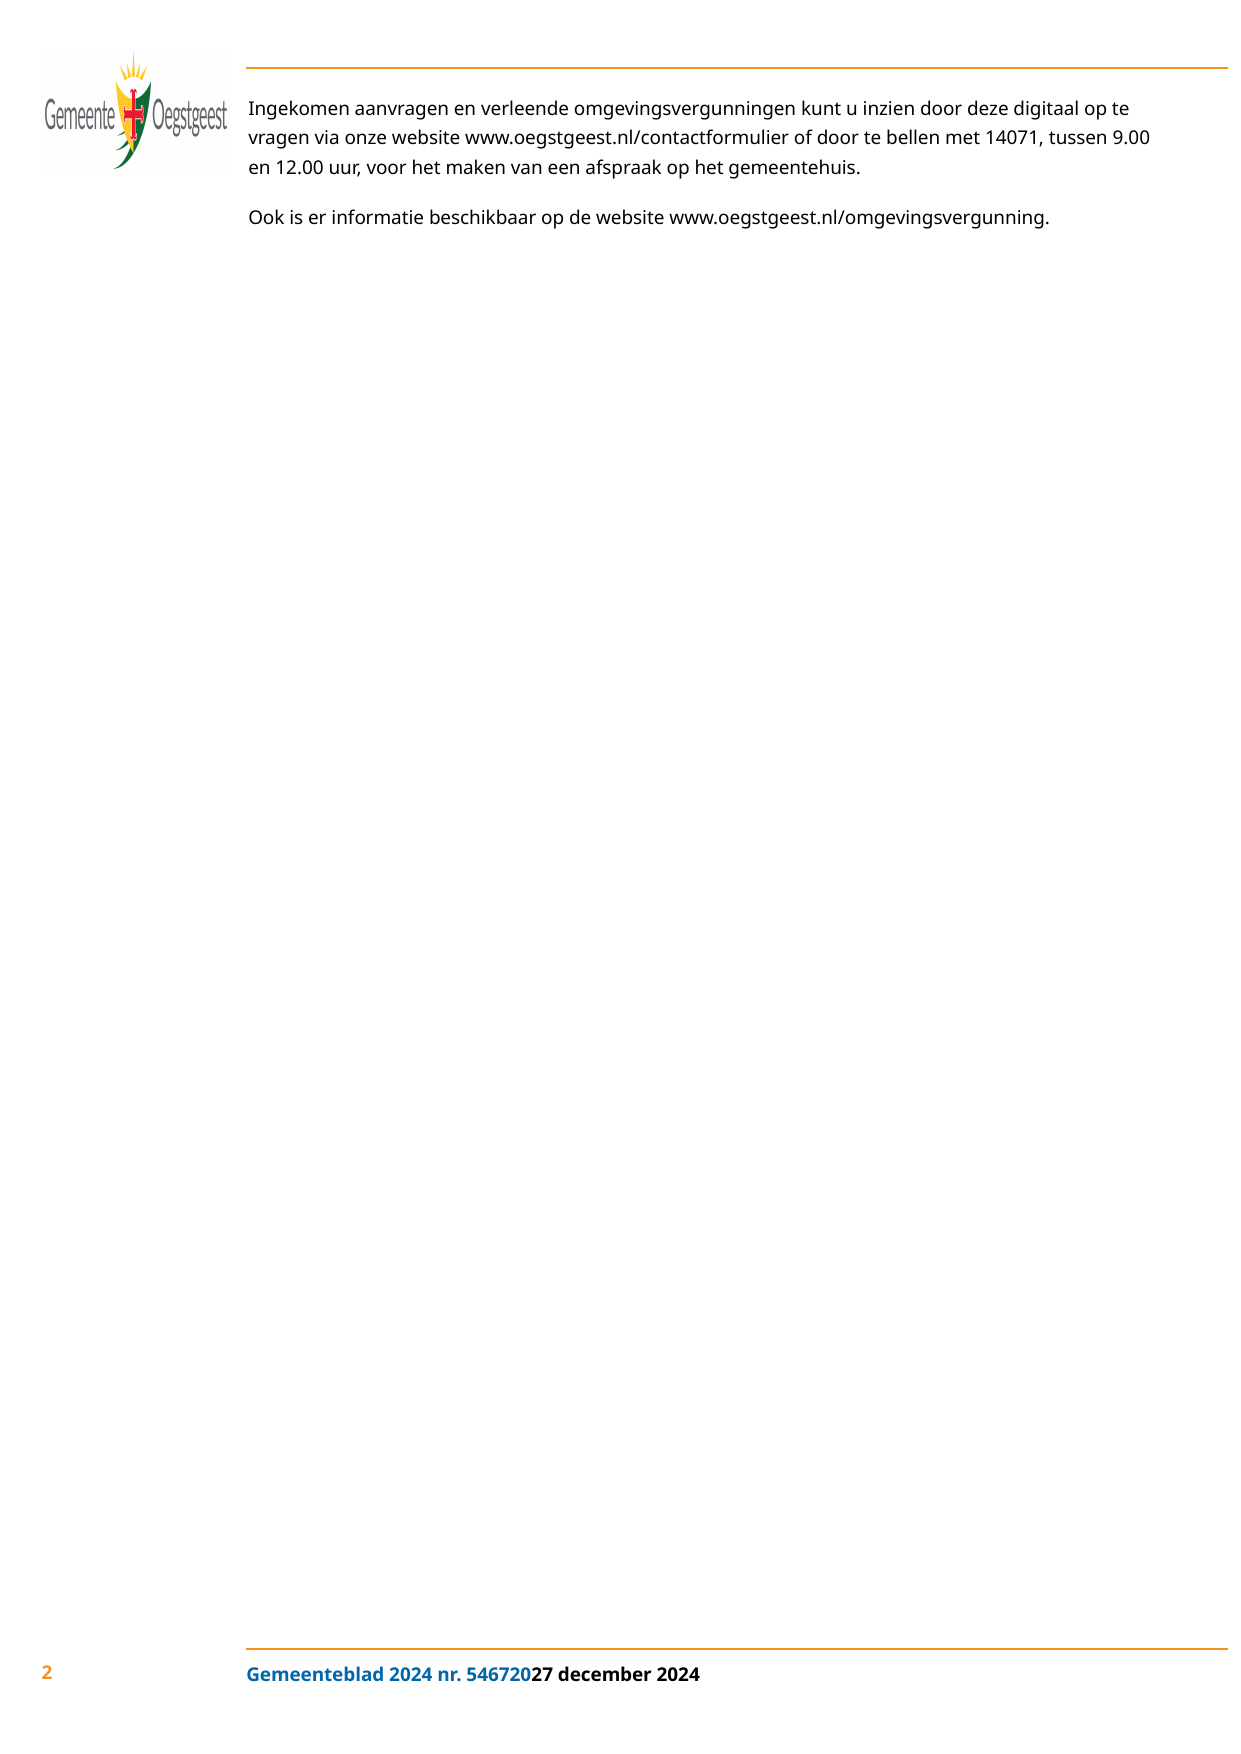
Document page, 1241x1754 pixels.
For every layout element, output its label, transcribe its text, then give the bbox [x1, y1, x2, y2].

text Ook is er informatie beschikbaar op de website www.oegstgeest.nl/omgevingsvergunning. [248, 204, 1152, 230]
text Ingekomen aanvragen en verleende omgevingsvergunningen kunt u inzien door deze digitaal op te vragen via onze website www.oegstgeest.nl/contactformulier of door te bellen met 14071, tussen 9.00 en 12.00 uur, voor het maken van een afspraak op het gemeentehuis. [248, 95, 1152, 180]
picture [41, 47, 231, 172]
